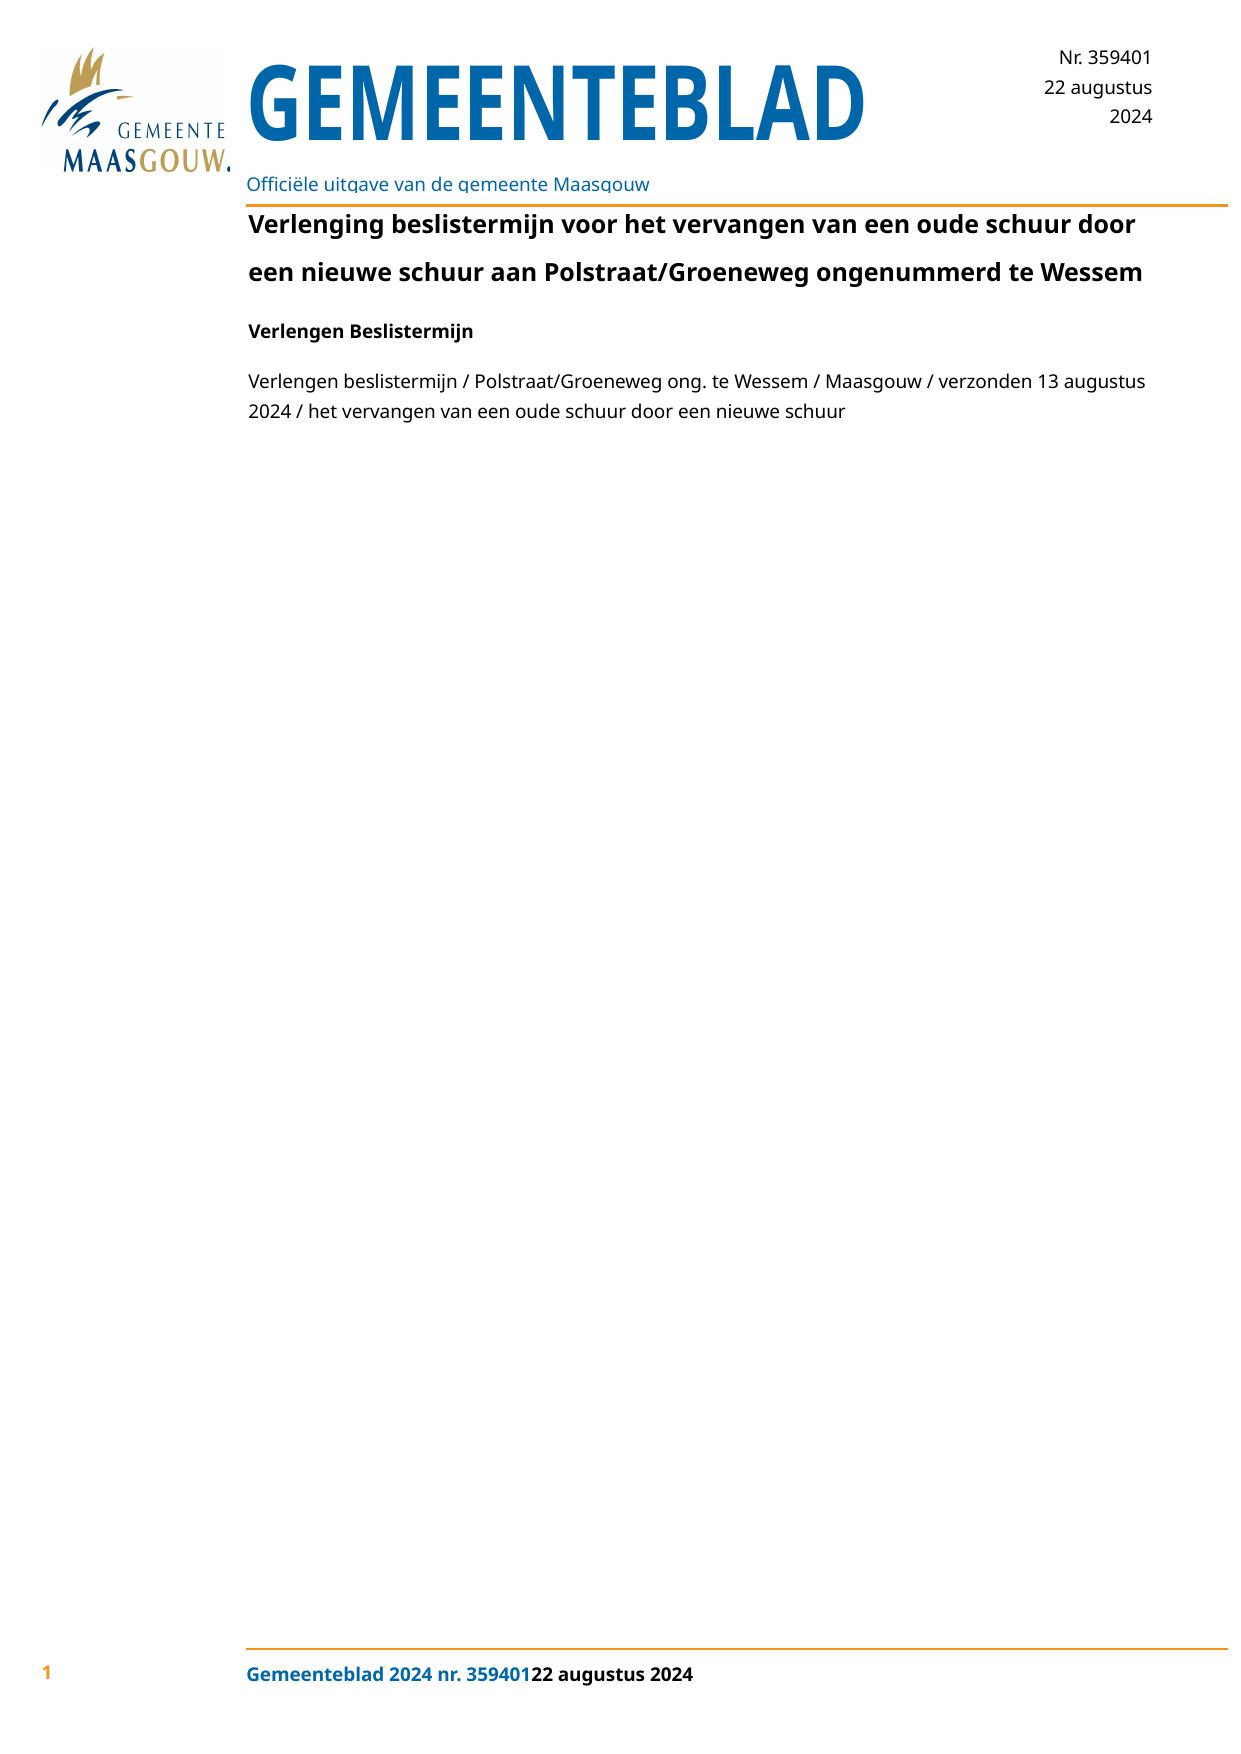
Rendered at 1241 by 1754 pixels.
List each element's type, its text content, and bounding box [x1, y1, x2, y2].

text Verlenging beslistermijn voor het vervangen van een oude schuur door een nieuwe schuur aan Polstraat/Groeneweg ongenummerd te Wessem [248, 207, 1152, 288]
text Verlengen beslistermijn / Polstraat/Groeneweg ong. te Wessem / Maasgouw / verzonden 13 augustus 2024 / het vervangen van een oude schuur door een nieuwe schuur [248, 368, 1152, 424]
text Verlengen Beslistermijn [248, 318, 1152, 344]
picture [41, 47, 231, 172]
